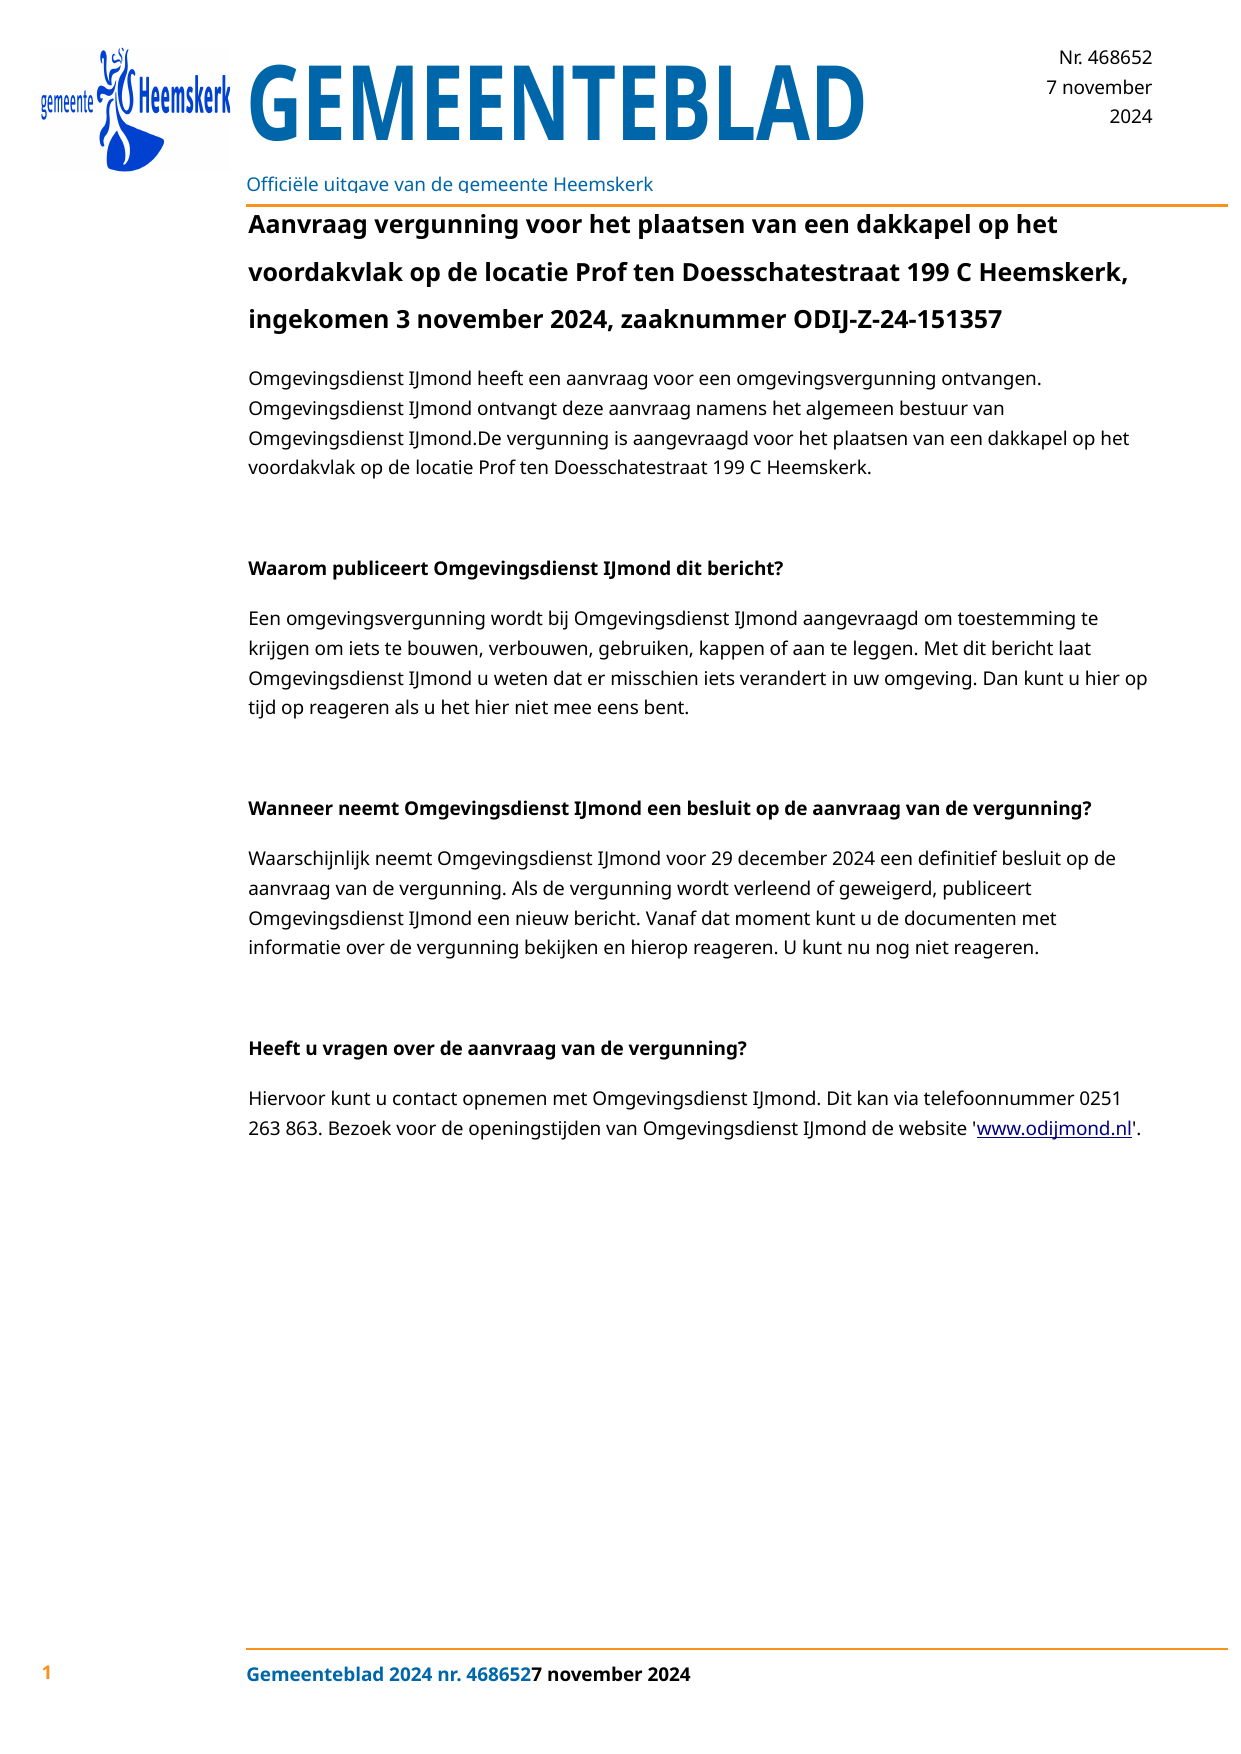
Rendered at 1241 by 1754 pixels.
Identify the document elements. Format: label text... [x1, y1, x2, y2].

text Omgevingsdienst IJmond heeft een aanvraag voor een omgevingsvergunning ontvangen. Omgevingsdienst IJmond ontvangt deze aanvraag namens het algemeen bestuur van Omgevingsdienst IJmond.De vergunning is aangevraagd voor het plaatsen van een dakkapel op het voordakvlak op de locatie Prof ten Doesschatestraat 199 C Heemskerk. [248, 366, 1152, 480]
text Waarschijnlijk neemt Omgevingsdienst IJmond voor 29 december 2024 een definitief besluit op de aanvraag van de vergunning. Als de vergunning wordt verleend of geweigerd, publiceert Omgevingsdienst IJmond een nieuw bericht. Vanaf dat moment kunt u de documenten met informatie over de vergunning bekijken en hierop reageren. U kunt nu nog niet reageren. [248, 846, 1152, 960]
text Een omgevingsvergunning wordt bij Omgevingsdienst IJmond aangevraagd om toestemming te krijgen om iets te bouwen, verbouwen, gebruiken, kappen of aan te leggen. Met dit bericht laat Omgevingsdienst IJmond u weten dat er misschien iets verandert in uw omgeving. Dan kunt u hier op tijd op reageren als u het hier niet mee eens bent. [248, 606, 1152, 720]
picture [41, 47, 231, 172]
text Aanvraag vergunning voor het plaatsen van een dakkapel op het voordakvlak op de locatie Prof ten Doesschatestraat 199 C Heemskerk, ingekomen 3 november 2024, zaaknummer ODIJ-Z-24-151357 [248, 207, 1152, 336]
text Hiervoor kunt u contact opnemen met Omgevingsdienst IJmond. Dit kan via telefoonnummer 0251 263 863. Bezoek voor de openingstijden van Omgevingsdienst IJmond de website 'www.odijmond.nl'. [248, 1086, 1152, 1141]
text Wanneer neemt Omgevingsdienst IJmond een besluit op de aanvraag van de vergunning? [248, 795, 1152, 821]
text Waarom publiceert Omgevingsdienst IJmond dit bericht? [248, 555, 1152, 581]
text Heeft u vragen over de aanvraag van de vergunning? [248, 1035, 1152, 1061]
